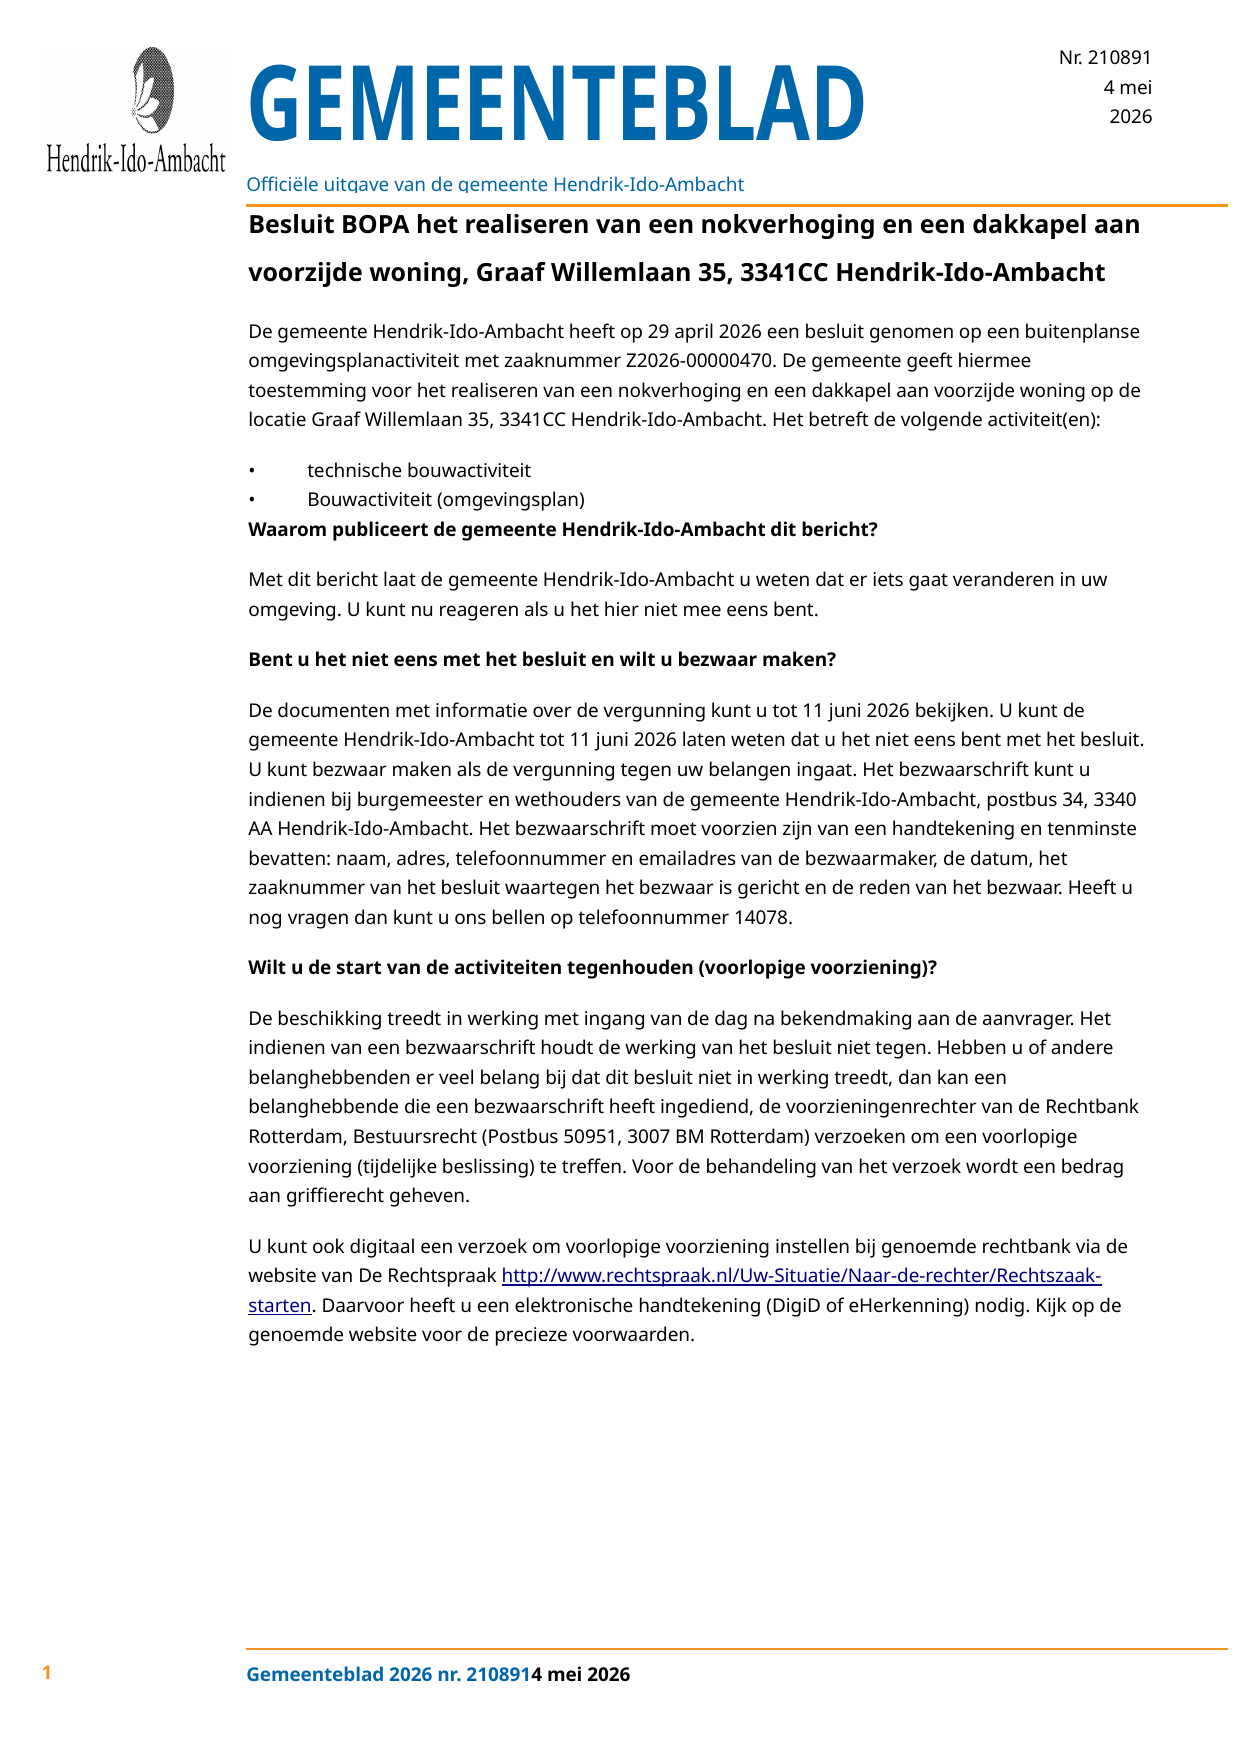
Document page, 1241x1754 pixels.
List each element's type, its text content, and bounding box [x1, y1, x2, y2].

text Met dit bericht laat de gemeente Hendrik-Ido-Ambacht u weten dat er iets gaat veranderen in uw omgeving. U kunt nu reageren als u het hier niet mee eens bent. [248, 567, 1152, 622]
text U kunt ook digitaal een verzoek om voorlopige voorziening instellen bij genoemde rechtbank via de website van De Rechtspraak http://www.rechtspraak.nl/Uw-Situatie/Naar-de-rechter/Rechtszaak-starten. Daarvoor heeft u een elektronische handtekening (DigiD of eHerkenning) nodig. Kijk op de genoemde website voor de precieze voorwaarden. [248, 1233, 1152, 1347]
picture [41, 47, 231, 172]
text De documenten met informatie over de vergunning kunt u tot 11 juni 2026 bekijken. U kunt de gemeente Hendrik-Ido-Ambacht tot 11 juni 2026 laten weten dat u het niet eens bent met het besluit. U kunt bezwaar maken als de vergunning tegen uw belangen ingaat. Het bezwaarschrift kunt u indienen bij burgemeester en wethouders van de gemeente Hendrik-Ido-Ambacht, postbus 34, 3340 AA Hendrik-Ido-Ambacht. Het bezwaarschrift moet voorzien zijn van een handtekening en tenminste bevatten: naam, adres, telefoonnummer en emailadres van de bezwaarmaker, de datum, het zaaknummer van het besluit waartegen het bezwaar is gericht en de reden van het bezwaar. Heeft u nog vragen dan kunt u ons bellen op telefoonnummer 14078. [248, 697, 1152, 930]
list Bouwactiviteit (omgevingsplan) [248, 487, 1152, 512]
text De beschikking treedt in werking met ingang van de dag na bekendmaking aan de aanvrager. Het indienen van een bezwaarschrift houdt de werking van het besluit niet tegen. Hebben u of andere belanghebbenden er veel belang bij dat dit besluit niet in werking treedt, dan kan een belanghebbende die een bezwaarschrift heeft ingediend, de voorzieningenrechter van de Rechtbank Rotterdam, Bestuursrecht (Postbus 50951, 3007 BM Rotterdam) verzoeken om een voorlopige voorziening (tijdelijke beslissing) te treffen. Voor de behandeling van het verzoek wordt een bedrag aan griffierecht geheven. [248, 1005, 1152, 1208]
text Bent u het niet eens met het besluit en wilt u bezwaar maken? [248, 647, 1152, 672]
text Besluit BOPA het realiseren van een nokverhoging en een dakkapel aan voorzijde woning, Graaf Willemlaan 35, 3341CC Hendrik-Ido-Ambacht [248, 207, 1152, 288]
text Waarom publiceert de gemeente Hendrik-Ido-Ambacht dit bericht? [248, 516, 1152, 542]
text De gemeente Hendrik-Ido-Ambacht heeft op 29 april 2026 een besluit genomen op een buitenplanse omgevingsplanactiviteit met zaaknummer Z2026-00000470. De gemeente geeft hiermee toestemming voor het realiseren van een nokverhoging en een dakkapel aan voorzijde woning op de locatie Graaf Willemlaan 35, 3341CC Hendrik-Ido-Ambacht. Het betreft de volgende activiteit(en): [248, 318, 1152, 432]
list technische bouwactiviteit [248, 457, 1152, 483]
text Wilt u de start van de activiteiten tegenhouden (voorlopige voorziening)? [248, 954, 1152, 980]
